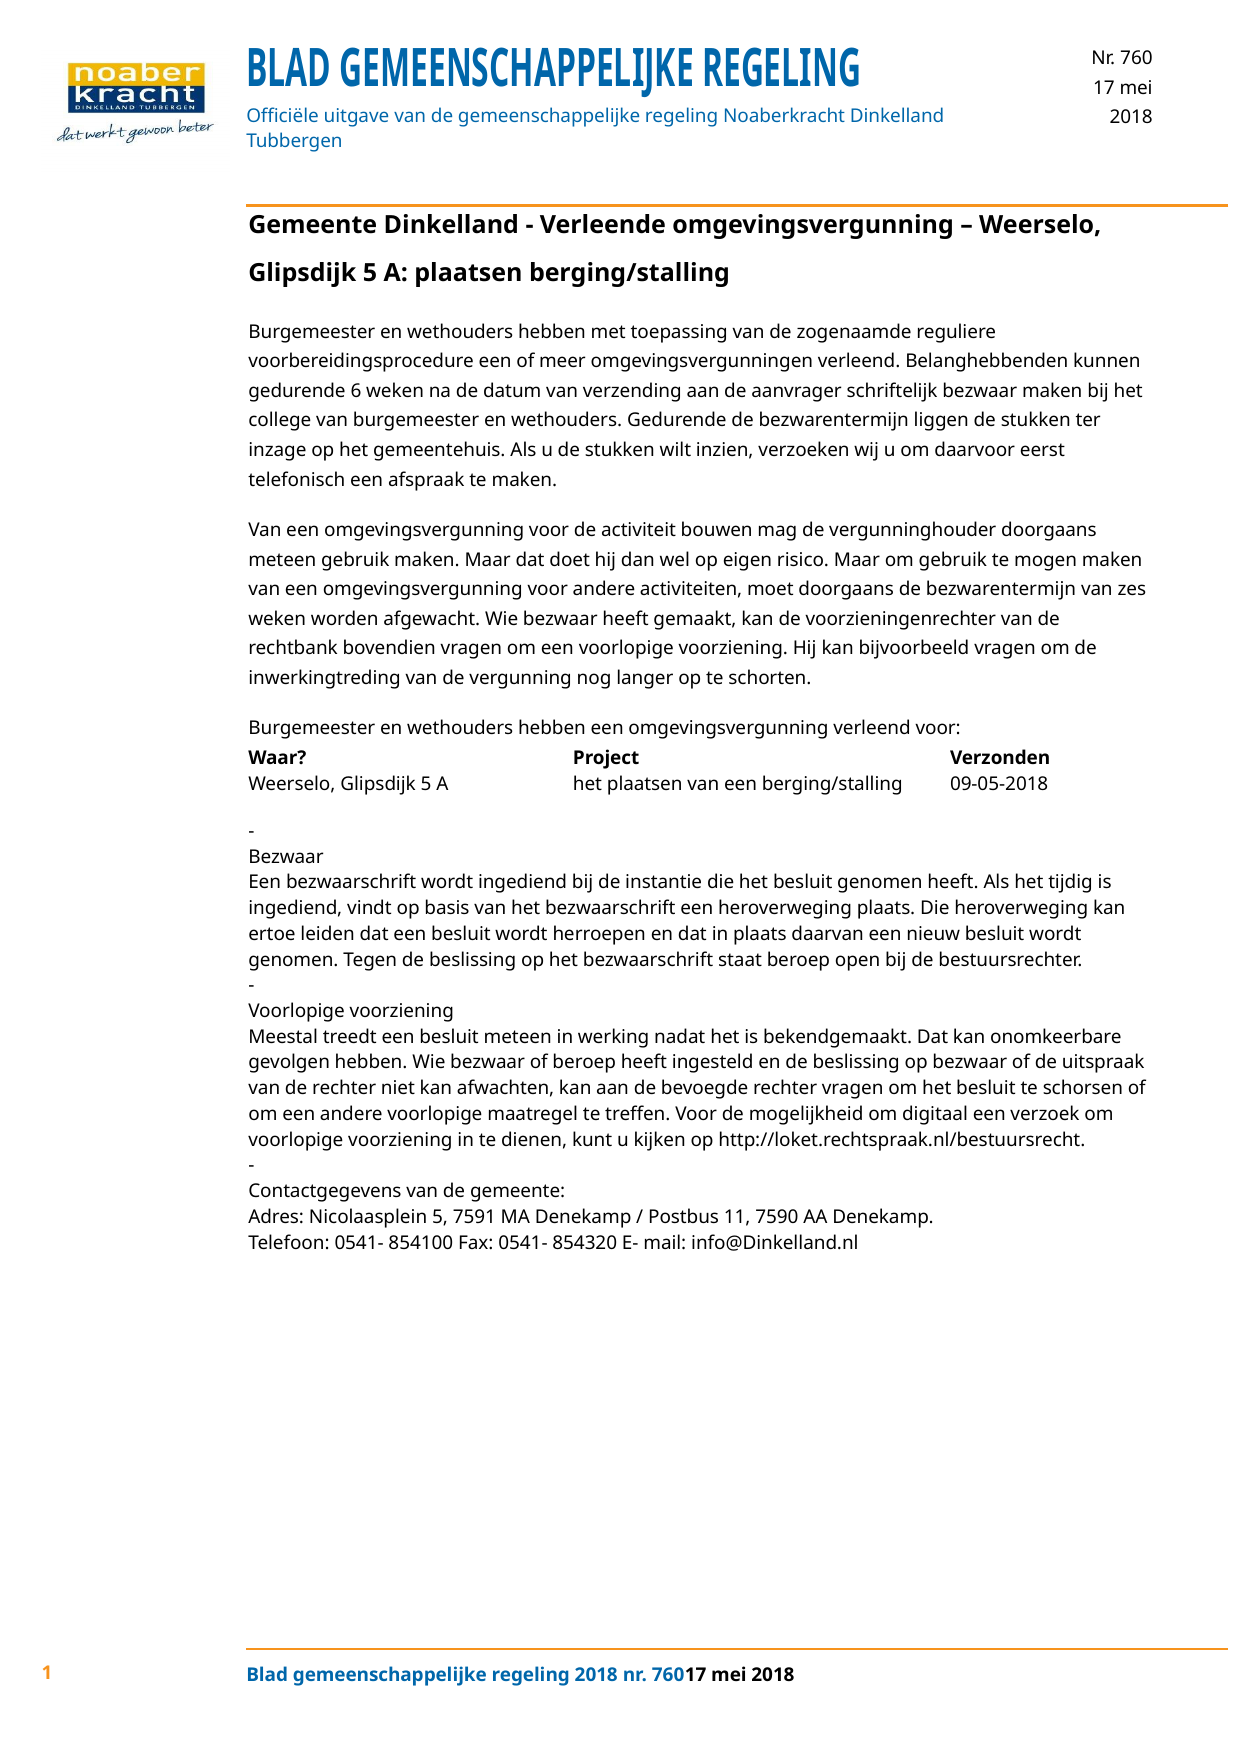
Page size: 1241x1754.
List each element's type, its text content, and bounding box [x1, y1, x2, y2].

text Contactgegevens van de gemeente: [248, 1177, 1152, 1203]
text - [248, 1152, 1152, 1177]
text Adres: Nicolaasplein 5, 7591 MA Denekamp / Postbus 11, 7590 AA Denekamp. [248, 1203, 1152, 1229]
text - [248, 972, 1152, 997]
text Bezwaar [248, 843, 1152, 869]
table_header Waar? [248, 744, 573, 770]
table_cell het plaatsen van een berging/stalling [573, 770, 950, 796]
text - [248, 817, 1152, 843]
table_header Verzonden [950, 744, 1152, 770]
text Burgemeester en wethouders hebben met toepassing van de zogenaamde reguliere voorbereidingsprocedure een of meer omgevingsvergunningen verleend. Belanghebbenden kunnen gedurende 6 weken na de datum van verzending aan de aanvrager schriftelijk bezwaar maken bij het college van burgemeester en wethouders. Gedurende de bezwarentermijn liggen de stukken ter inzage op het gemeentehuis. Als u de stukken wilt inzien, verzoeken wij u om daarvoor eerst telefonisch een afspraak te maken. [248, 318, 1152, 492]
text Telefoon: 0541- 854100 Fax: 0541- 854320 E- mail: info@Dinkelland.nl [248, 1229, 1152, 1254]
table_header Project [573, 744, 950, 770]
picture [41, 47, 231, 172]
text Voorlopige voorziening [248, 997, 1152, 1023]
text Burgemeester en wethouders hebben een omgevingsvergunning verleend voor: [248, 714, 1152, 740]
text Een bezwaarschrift wordt ingediend bij de instantie die het besluit genomen heeft. Als het tijdig is ingediend, vindt op basis van het bezwaarschrift een heroverweging plaats. Die heroverweging kan ertoe leiden dat een besluit wordt herroepen en dat in plaats daarvan een nieuw besluit wordt genomen. Tegen de beslissing op het bezwaarschrift staat beroep open bij de bestuursrechter. [248, 869, 1152, 972]
text Meestal treedt een besluit meteen in werking nadat het is bekendgemaakt. Dat kan onomkeerbare gevolgen hebben. Wie bezwaar of beroep heeft ingesteld en de beslissing op bezwaar of de uitspraak van de rechter niet kan afwachten, kan aan de bevoegde rechter vragen om het besluit te schorsen of om een andere voorlopige maatregel te treffen. Voor de mogelijkheid om digitaal een verzoek om voorlopige voorziening in te dienen, kunt u kijken op http://loket.rechtspraak.nl/bestuursrecht. [248, 1023, 1152, 1152]
table_cell 09-05-2018 [950, 770, 1152, 796]
text Van een omgevingsvergunning voor de activiteit bouwen mag de vergunninghouder doorgaans meteen gebruik maken. Maar dat doet hij dan wel op eigen risico. Maar om gebruik te mogen maken van een omgevingsvergunning voor andere activiteiten, moet doorgaans de bezwarentermijn van zes weken worden afgewacht. Wie bezwaar heeft gemaakt, kan de voorzieningenrechter van de rechtbank bovendien vragen om een voorlopige voorziening. Hij kan bijvoorbeeld vragen om de inwerkingtreding van de vergunning nog langer op te schorten. [248, 516, 1152, 690]
text Gemeente Dinkelland - Verleende omgevingsvergunning – Weerselo, Glipsdijk 5 A: plaatsen berging/stalling [248, 207, 1152, 288]
table_cell Weerselo, Glipsdijk 5 A [248, 770, 573, 796]
